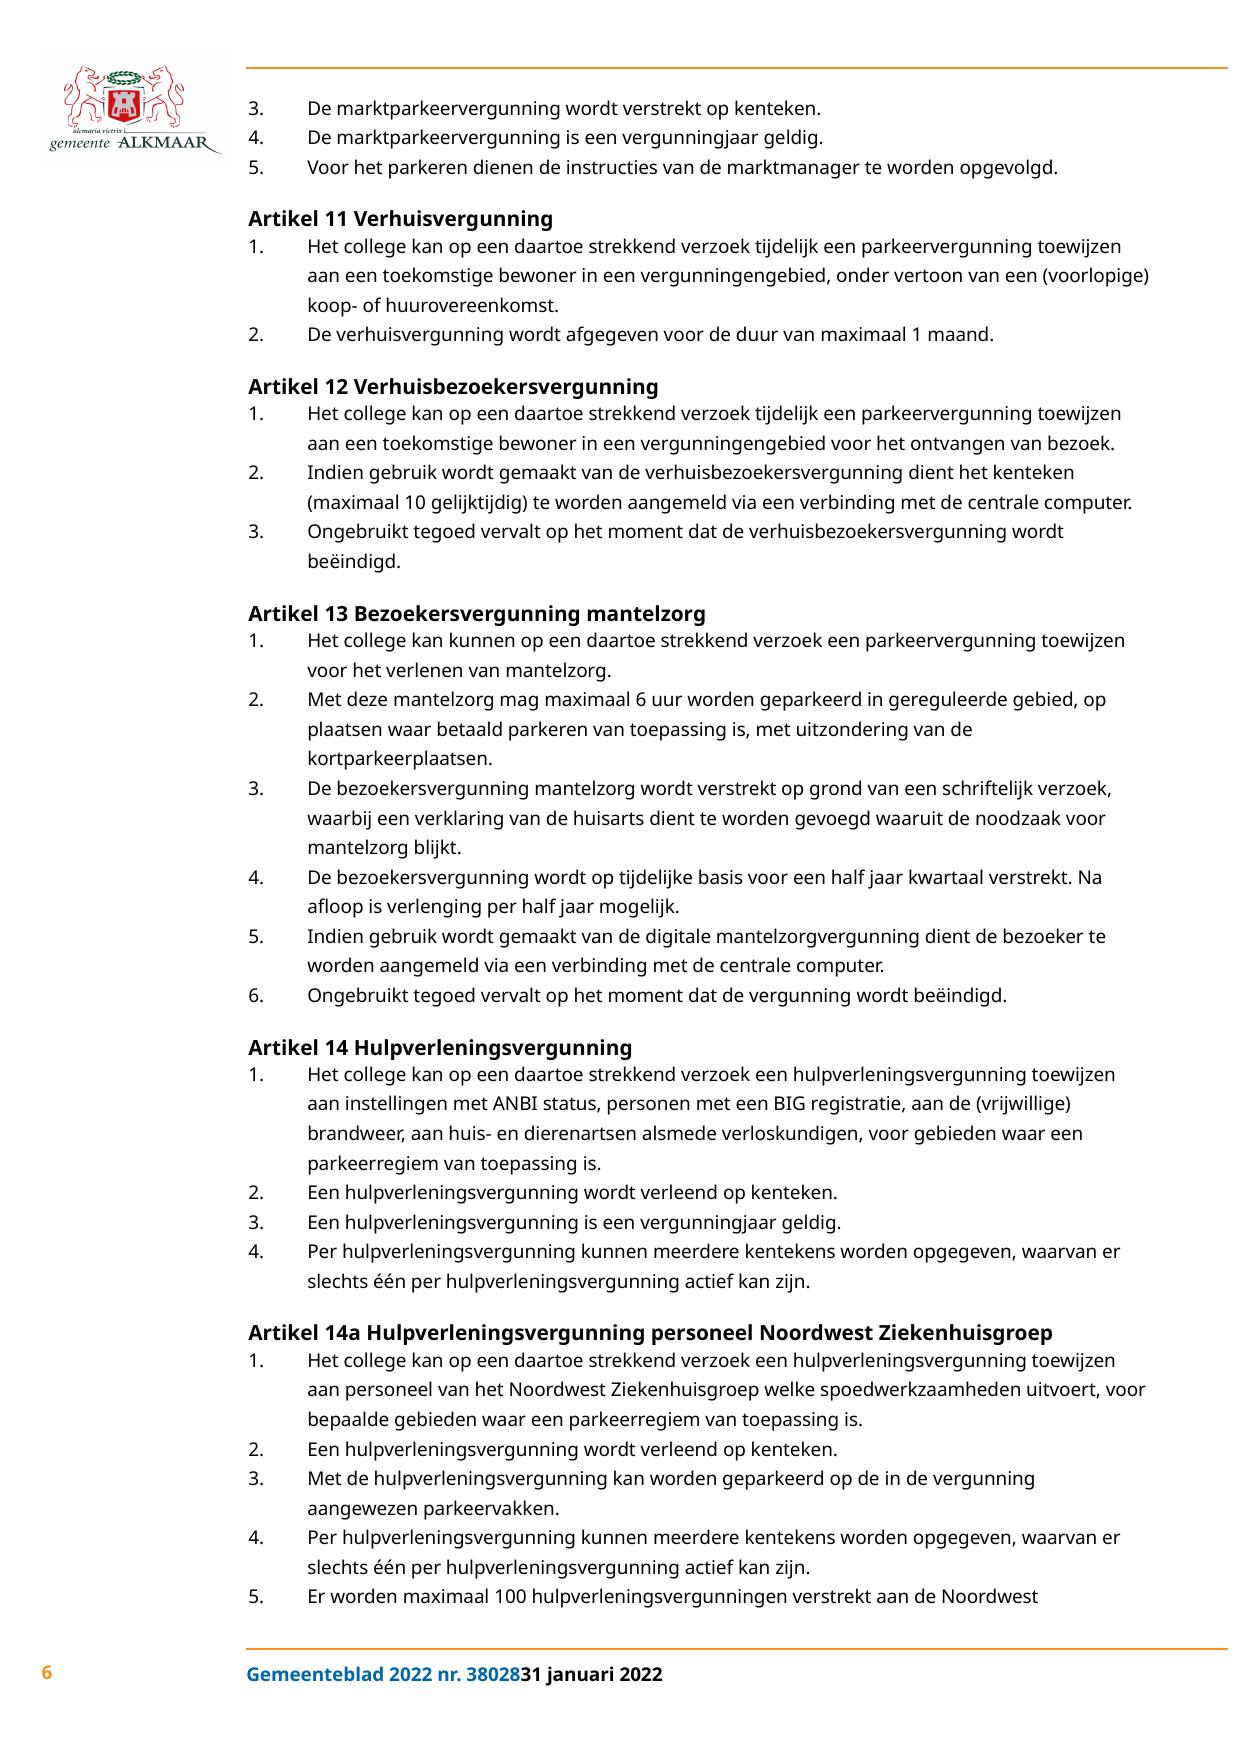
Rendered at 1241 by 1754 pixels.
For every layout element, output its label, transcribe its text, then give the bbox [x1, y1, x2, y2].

text Artikel 13 Bezoekersvergunning mantelzorg [248, 599, 1152, 627]
list Een hulpverleningsvergunning is een vergunningjaar geldig. [248, 1209, 1152, 1235]
list De marktparkeervergunning is een vergunningjaar geldig. [248, 124, 1152, 150]
list Het college kan op een daartoe strekkend verzoek een hulpverleningsvergunning toewijzen aan instellingen met ANBI status, personen met een BIG registratie, aan de (vrijwillige) brandweer, aan huis- en dierenartsen alsmede verloskundigen, voor gebieden waar een parkeerregiem van toepassing is. [248, 1061, 1152, 1176]
text Artikel 14 Hulpverleningsvergunning [248, 1033, 1152, 1061]
list Voor het parkeren dienen de instructies van de marktmanager te worden opgevolgd. [248, 154, 1152, 180]
list Indien gebruik wordt gemaakt van de digitale mantelzorgvergunning dient de bezoeker te worden aangemeld via een verbinding met de centrale computer. [248, 923, 1152, 978]
list De bezoekersvergunning wordt op tijdelijke basis voor een half jaar kwartaal verstrekt. Na afloop is verlenging per half jaar mogelijk. [248, 864, 1152, 919]
list Het college kan op een daartoe strekkend verzoek tijdelijk een parkeervergunning toewijzen aan een toekomstige bewoner in een vergunningengebied, onder vertoon van een (voorlopige) koop- of huurovereenkomst. [248, 233, 1152, 318]
list Per hulpverleningsvergunning kunnen meerdere kentekens worden opgegeven, waarvan er slechts één per hulpverleningsvergunning actief kan zijn. [248, 1238, 1152, 1294]
picture [41, 47, 231, 172]
list Een hulpverleningsvergunning wordt verleend op kenteken. [248, 1179, 1152, 1205]
text Artikel 14a Hulpverleningsvergunning personeel Noordwest Ziekenhuisgroep [248, 1318, 1152, 1347]
list Er worden maximaal 100 hulpverleningsvergunningen verstrekt aan de Noordwest [248, 1584, 1152, 1609]
list Ongebruikt tegoed vervalt op het moment dat de vergunning wordt beëindigd. [248, 982, 1152, 1008]
list De verhuisvergunning wordt afgegeven voor de duur van maximaal 1 maand. [248, 322, 1152, 347]
list Het college kan kunnen op een daartoe strekkend verzoek een parkeervergunning toewijzen voor het verlenen van mantelzorg. [248, 627, 1152, 682]
list Met deze mantelzorg mag maximaal 6 uur worden geparkeerd in gereguleerde gebied, op plaatsen waar betaald parkeren van toepassing is, met uitzondering van de kortparkeerplaatsen. [248, 686, 1152, 771]
list De marktparkeervergunning wordt verstrekt op kenteken. [248, 95, 1152, 121]
list Het college kan op een daartoe strekkend verzoek tijdelijk een parkeervergunning toewijzen aan een toekomstige bewoner in een vergunningengebied voor het ontvangen van bezoek. [248, 400, 1152, 456]
list Een hulpverleningsvergunning wordt verleend op kenteken. [248, 1436, 1152, 1461]
text Artikel 11 Verhuisvergunning [248, 204, 1152, 233]
text Artikel 12 Verhuisbezoekersvergunning [248, 372, 1152, 400]
list Indien gebruik wordt gemaakt van de verhuisbezoekersvergunning dient het kenteken (maximaal 10 gelijktijdig) te worden aangemeld via een verbinding met de centrale computer. [248, 459, 1152, 515]
list Ongebruikt tegoed vervalt op het moment dat de verhuisbezoekersvergunning wordt beëindigd. [248, 519, 1152, 574]
list De bezoekersvergunning mantelzorg wordt verstrekt op grond van een schriftelijk verzoek, waarbij een verklaring van de huisarts dient te worden gevoegd waaruit de noodzaak voor mantelzorg blijkt. [248, 775, 1152, 860]
list Met de hulpverleningsvergunning kan worden geparkeerd op de in de vergunning aangewezen parkeervakken. [248, 1465, 1152, 1521]
list Per hulpverleningsvergunning kunnen meerdere kentekens worden opgegeven, waarvan er slechts één per hulpverleningsvergunning actief kan zijn. [248, 1524, 1152, 1580]
list Het college kan op een daartoe strekkend verzoek een hulpverleningsvergunning toewijzen aan personeel van het Noordwest Ziekenhuisgroep welke spoedwerkzaamheden uitvoert, voor bepaalde gebieden waar een parkeerregiem van toepassing is. [248, 1347, 1152, 1432]
